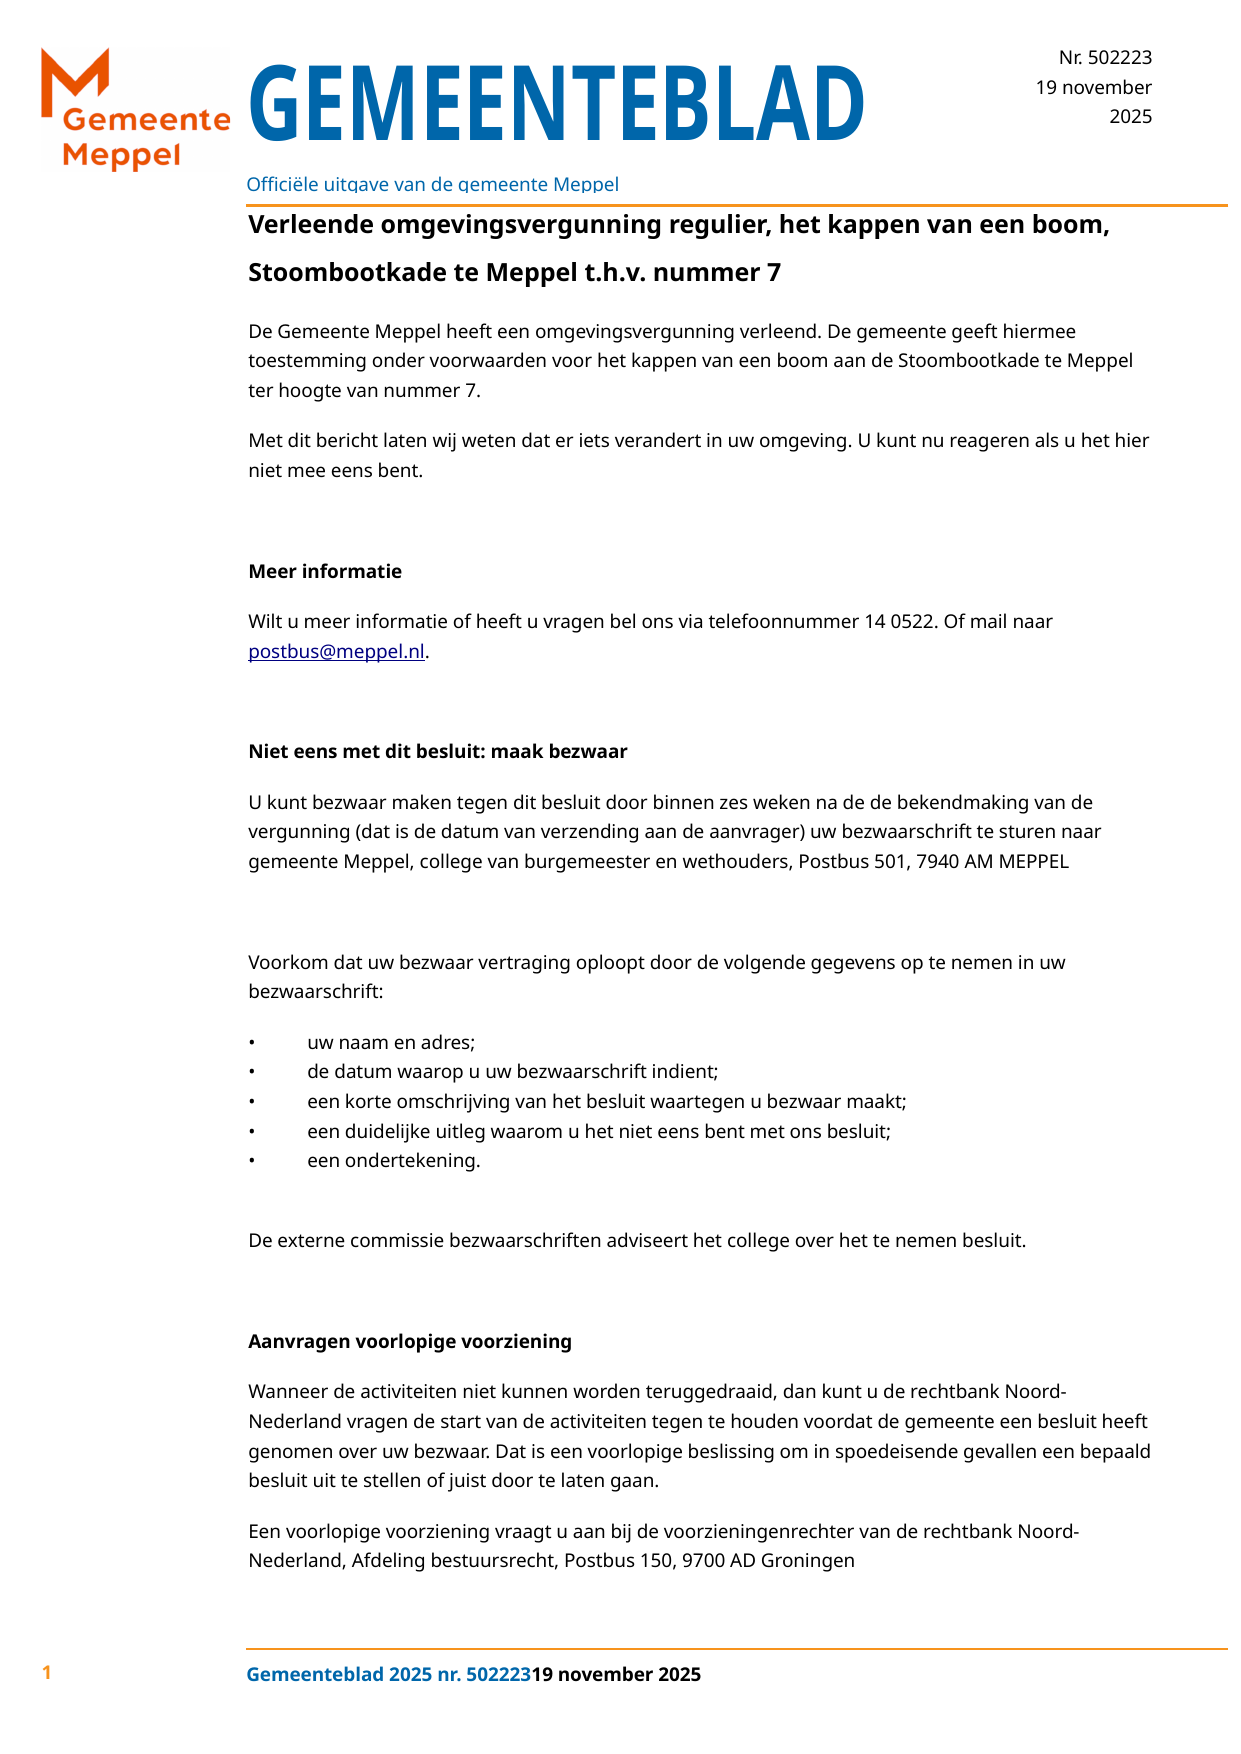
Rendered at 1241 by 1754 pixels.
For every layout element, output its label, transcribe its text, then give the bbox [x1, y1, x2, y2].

text Met dit bericht laten wij weten dat er iets verandert in uw omgeving. U kunt nu reageren als u het hier niet mee eens bent. [248, 427, 1152, 483]
picture [41, 47, 231, 172]
text Wanneer de activiteiten niet kunnen worden teruggedraaid, dan kunt u de rechtbank Noord-Nederland vragen de start van de activiteiten tegen te houden voordat de gemeente een besluit heeft genomen over uw bezwaar. Dat is een voorlopige beslissing om in spoedeisende gevallen een bepaald besluit uit te stellen of juist door te laten gaan. [248, 1379, 1152, 1493]
list een korte omschrijving van het besluit waartegen u bezwaar maakt; [248, 1088, 1152, 1114]
text Niet eens met dit besluit: maak bezwaar [248, 739, 1152, 764]
text De Gemeente Meppel heeft een omgevingsvergunning verleend. De gemeente geeft hiermee toestemming onder voorwaarden voor het kappen van een boom aan de Stoombootkade te Meppel ter hoogte van nummer 7. [248, 318, 1152, 403]
text Wilt u meer informatie of heeft u vragen bel ons via telefoonnummer 14 0522. Of mail naar postbus@meppel.nl. [248, 608, 1152, 664]
text Meer informatie [248, 558, 1152, 584]
text U kunt bezwaar maken tegen dit besluit door binnen zes weken na de de bekendmaking van de vergunning (dat is de datum van verzending aan de aanvrager) uw bezwaarschrift te sturen naar gemeente Meppel, college van burgemeester en wethouders, Postbus 501, 7940 AM MEPPEL [248, 789, 1152, 874]
text Aanvragen voorlopige voorziening [248, 1328, 1152, 1354]
text Verleende omgevingsvergunning regulier, het kappen van een boom, Stoombootkade te Meppel t.h.v. nummer 7 [248, 207, 1152, 288]
text Een voorlopige voorziening vraagt u aan bij de voorzieningenrechter van de rechtbank Noord-Nederland, Afdeling bestuursrecht, Postbus 150, 9700 AD Groningen [248, 1518, 1152, 1573]
list een duidelijke uitleg waarom u het niet eens bent met ons besluit; [248, 1118, 1152, 1144]
list de datum waarop u uw bezwaarschrift indient; [248, 1059, 1152, 1084]
text Voorkom dat uw bezwaar vertraging oploopt door de volgende gegevens op te nemen in uw bezwaarschrift: [248, 949, 1152, 1004]
list uw naam en adres; [248, 1029, 1152, 1055]
text De externe commissie bezwaarschriften adviseert het college over het te nemen besluit. [248, 1227, 1152, 1253]
list een ondertekening. [248, 1147, 1152, 1173]
